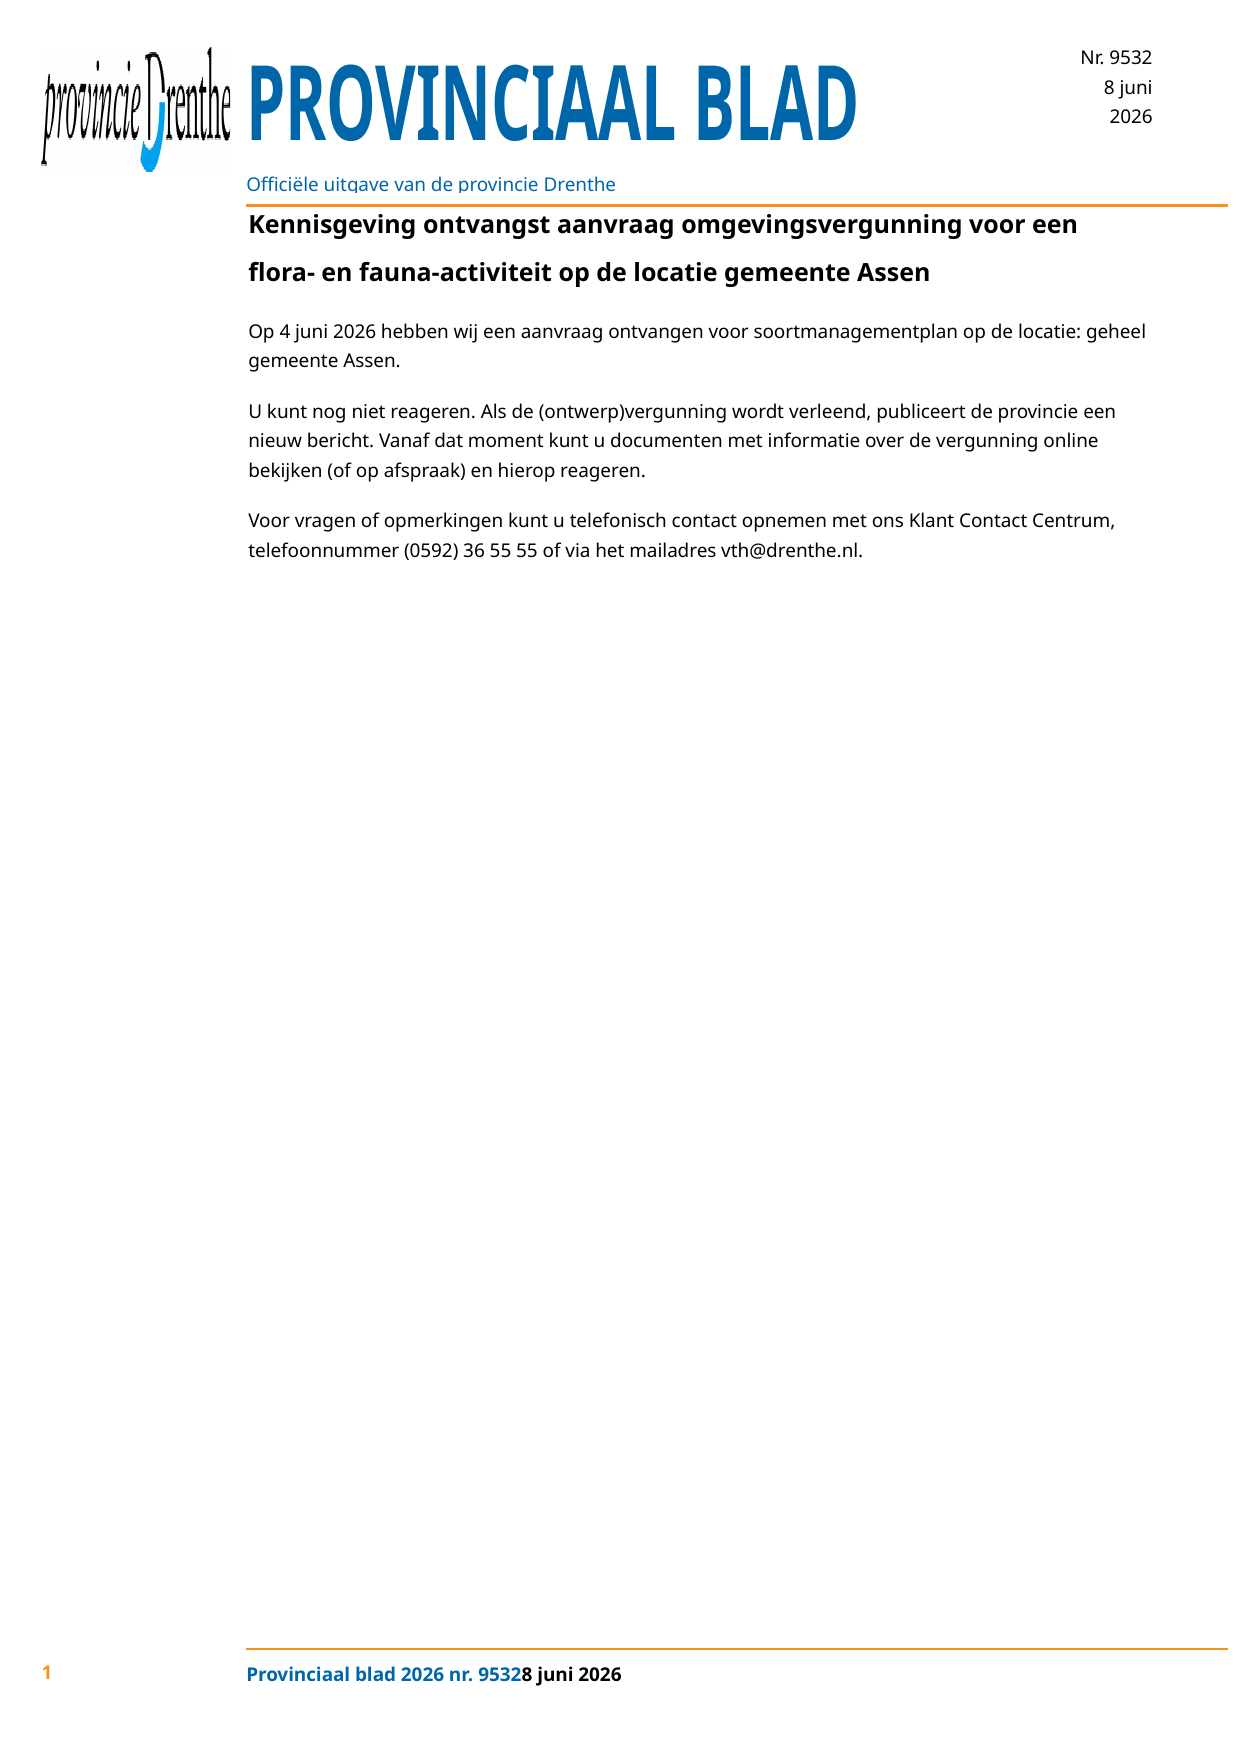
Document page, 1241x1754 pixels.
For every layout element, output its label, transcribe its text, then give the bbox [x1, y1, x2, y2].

picture [41, 47, 231, 172]
text U kunt nog niet reageren. Als de (ontwerp)vergunning wordt verleend, publiceert de provincie een nieuw bericht. Vanaf dat moment kunt u documenten met informatie over de vergunning online bekijken (of op afspraak) en hierop reageren. [248, 398, 1152, 483]
text Voor vragen of opmerkingen kunt u telefonisch contact opnemen met ons Klant Contact Centrum, telefoonnummer (0592) 36 55 55 of via het mailadres vth@drenthe.nl. [248, 507, 1152, 563]
text Kennisgeving ontvangst aanvraag omgevingsvergunning voor een flora- en fauna-activiteit op de locatie gemeente Assen [248, 207, 1152, 288]
text Op 4 juni 2026 hebben wij een aanvraag ontvangen voor soortmanagementplan op de locatie: geheel gemeente Assen. [248, 318, 1152, 373]
